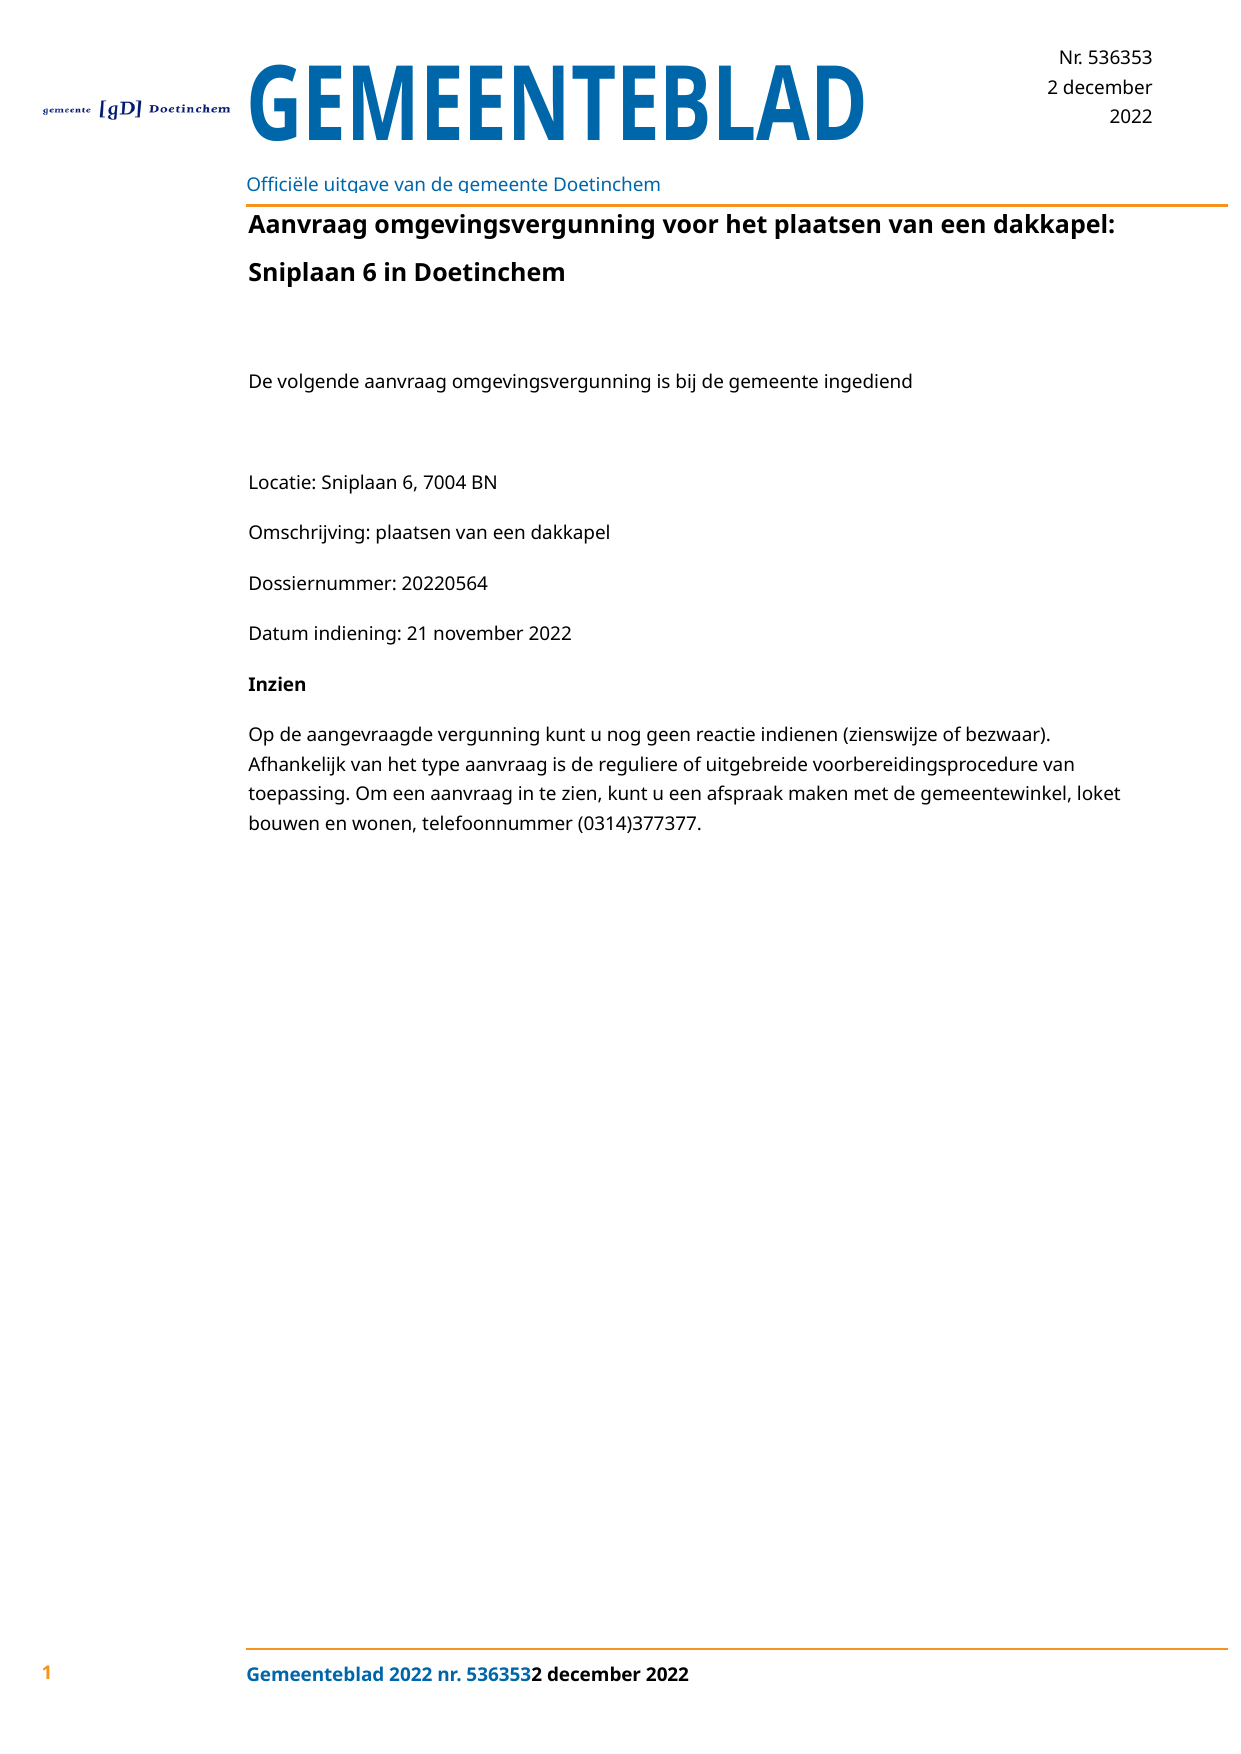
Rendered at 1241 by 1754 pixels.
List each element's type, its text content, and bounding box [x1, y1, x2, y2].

text Omschrijving: plaatsen van een dakkapel [248, 519, 1152, 545]
text Op de aangevraagde vergunning kunt u nog geen reactie indienen (zienswijze of bezwaar). Afhankelijk van het type aanvraag is de reguliere of uitgebreide voorbereidingsprocedure van toepassing. Om een aanvraag in te zien, kunt u een afspraak maken met de gemeentewinkel, loket bouwen en wonen, telefoonnummer (0314)377377. [248, 721, 1152, 836]
text Datum indiening: 21 november 2022 [248, 620, 1152, 646]
text Locatie: Sniplaan 6, 7004 BN [248, 469, 1152, 495]
text Inzien [248, 671, 1152, 697]
text Dossiernummer: 20220564 [248, 570, 1152, 596]
picture [41, 47, 231, 172]
text Aanvraag omgevingsvergunning voor het plaatsen van een dakkapel: Sniplaan 6 in Doetinchem [248, 207, 1152, 288]
text De volgende aanvraag omgevingsvergunning is bij de gemeente ingediend [248, 368, 1152, 394]
